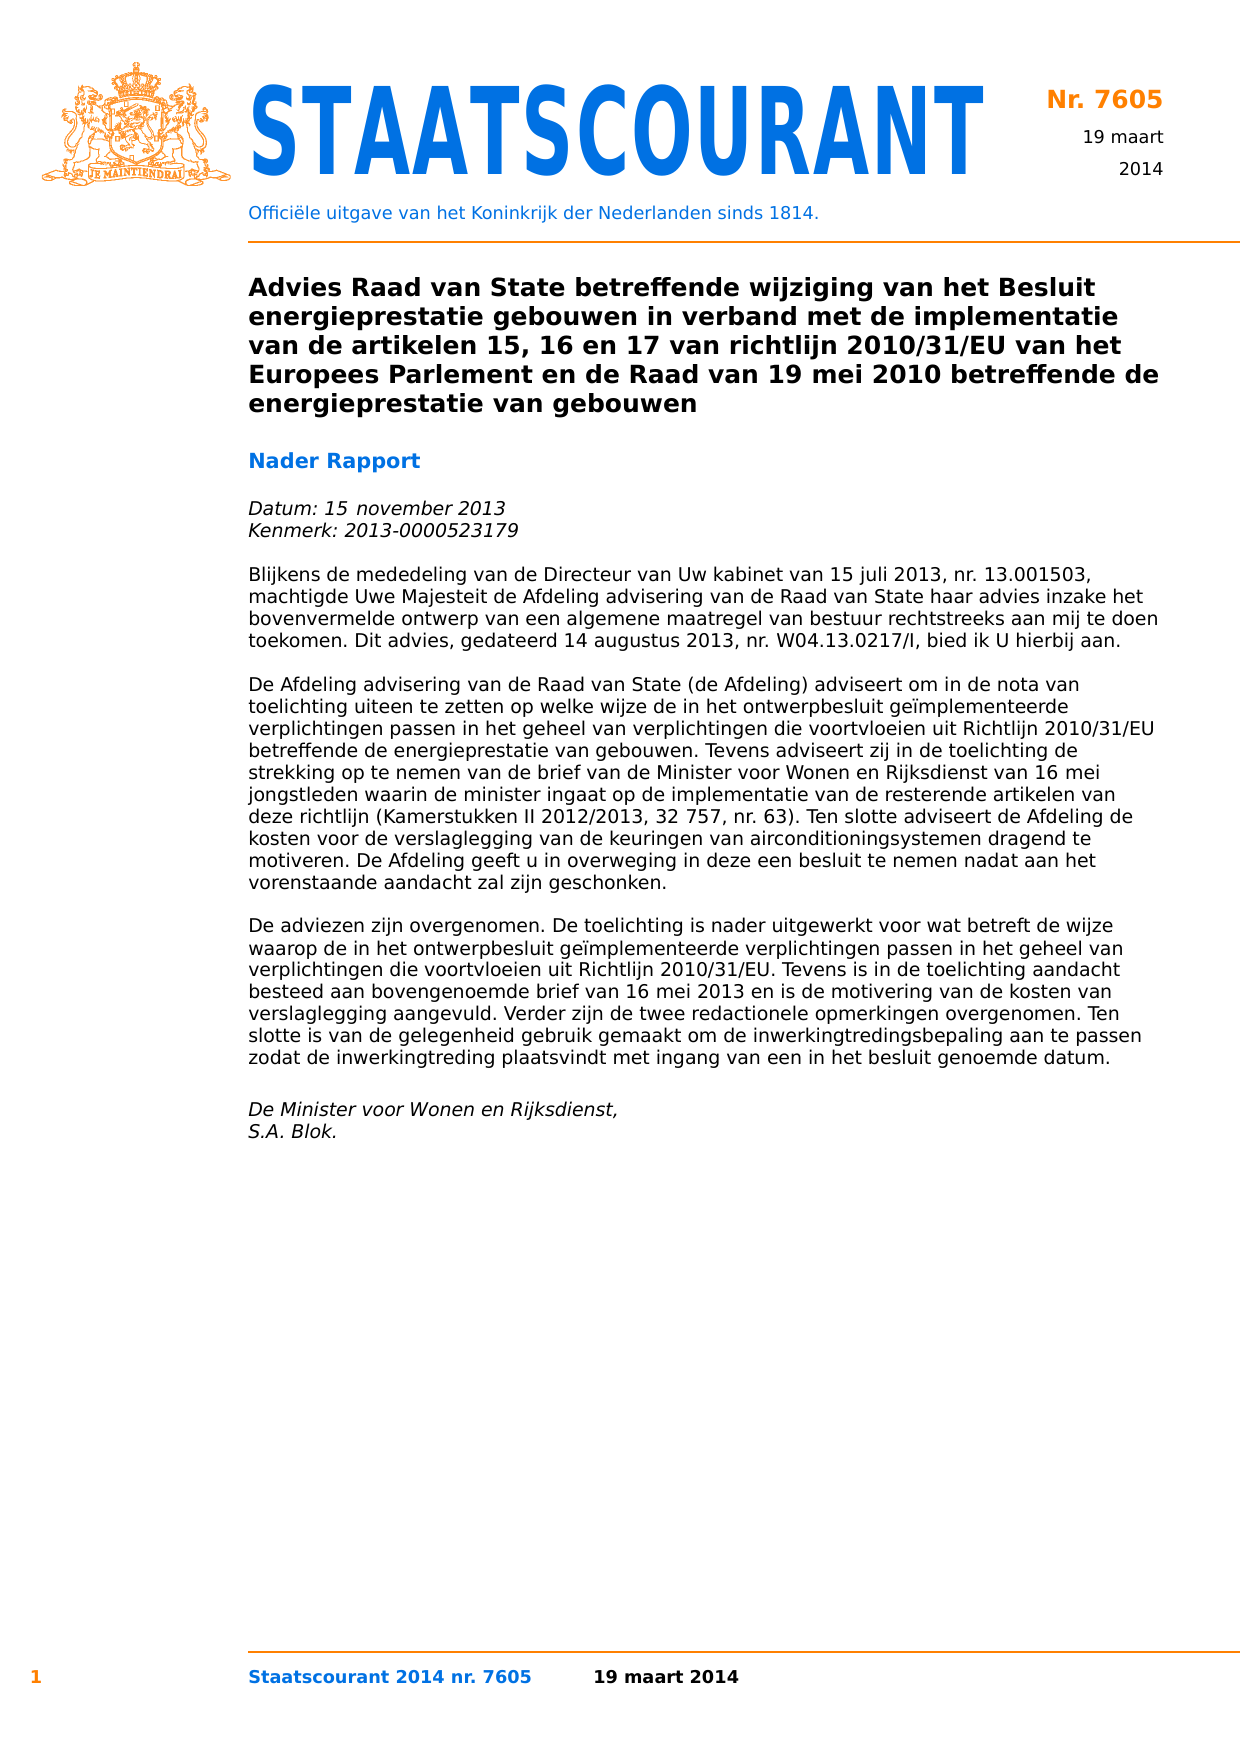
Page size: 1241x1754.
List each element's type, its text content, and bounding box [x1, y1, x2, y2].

text Kenmerk: 2013-0000523179 [248, 520, 1163, 542]
subtitle Nader Rapport [248, 449, 1163, 473]
table_cell Officiële uitgave van het Koninkrijk der Nederlanden sinds 1814. [248, 203, 1240, 241]
table_cell 19 maart [998, 121, 1240, 153]
table_header Nr. 7605 [998, 62, 1240, 121]
text De Minister voor Wonen en Rijksdienst, S.A. Blok. [248, 1099, 1163, 1143]
table_header [25, 62, 248, 241]
table_header STAATSCOURANT [248, 62, 998, 203]
picture [41, 62, 231, 186]
text De adviezen zijn overgenomen. De toelichting is nader uitgewerkt voor wat betreft de wijze waarop de in het ontwerpbesluit geïmplementeerde verplichtingen passen in het geheel van verplichtingen die voortvloeien uit Richtlijn 2010/31/EU. Tevens is in de toelichting aandacht besteed aan bovengenoemde brief van 16 mei 2013 en is de motivering van de kosten van verslaglegging aangevuld. Verder zijn de twee redactionele opmerkingen overgenomen. Ten slotte is van de gelegenheid gebruik gemaakt om de inwerkingtredingsbepaling aan te passen zodat de inwerkingtreding plaatsvindt met ingang van een in het besluit genoemde datum. [248, 915, 1163, 1069]
text Datum: 15 november 2013 [248, 498, 1163, 520]
table_cell 2014 [998, 153, 1240, 203]
text Blijkens de mededeling van de Directeur van Uw kabinet van 15 juli 2013, nr. 13.001503, machtigde Uwe Majesteit de Afdeling advisering van de Raad van State haar advies inzake het bovenvermelde ontwerp van een algemene maatregel van bestuur rechtstreeks aan mij te doen toekomen. Dit advies, gedateerd 14 augustus 2013, nr. W04.13.0217/I, bied ik U hierbij aan. [248, 564, 1163, 652]
text De Afdeling advisering van de Raad van State (de Afdeling) adviseert om in de nota van toelichting uiteen te zetten op welke wijze de in het ontwerpbesluit geïmplementeerde verplichtingen passen in het geheel van verplichtingen die voortvloeien uit Richtlijn 2010/31/EU betreffende de energieprestatie van gebouwen. Tevens adviseert zij in de toelichting de strekking op te nemen van de brief van de Minister voor Wonen en Rijksdienst van 16 mei jongstleden waarin de minister ingaat op de implementatie van de resterende artikelen van deze richtlijn (Kamerstukken II 2012/2013, 32 757, nr. 63). Ten slotte adviseert de Afdeling de kosten voor de verslaglegging van de keuringen van airconditioningsystemen dragend te motiveren. De Afdeling geeft u in overweging in deze een besluit te nemen nadat aan het vorenstaande aandacht zal zijn geschonken. [248, 674, 1163, 893]
subtitle Advies Raad van State betreffende wijziging van het Besluit energieprestatie gebouwen in verband met de implementatie van de artikelen 15, 16 en 17 van richtlijn 2010/31/EU van het Europees Parlement en de Raad van 19 mei 2010 betreffende de energieprestatie van gebouwen [248, 273, 1163, 419]
